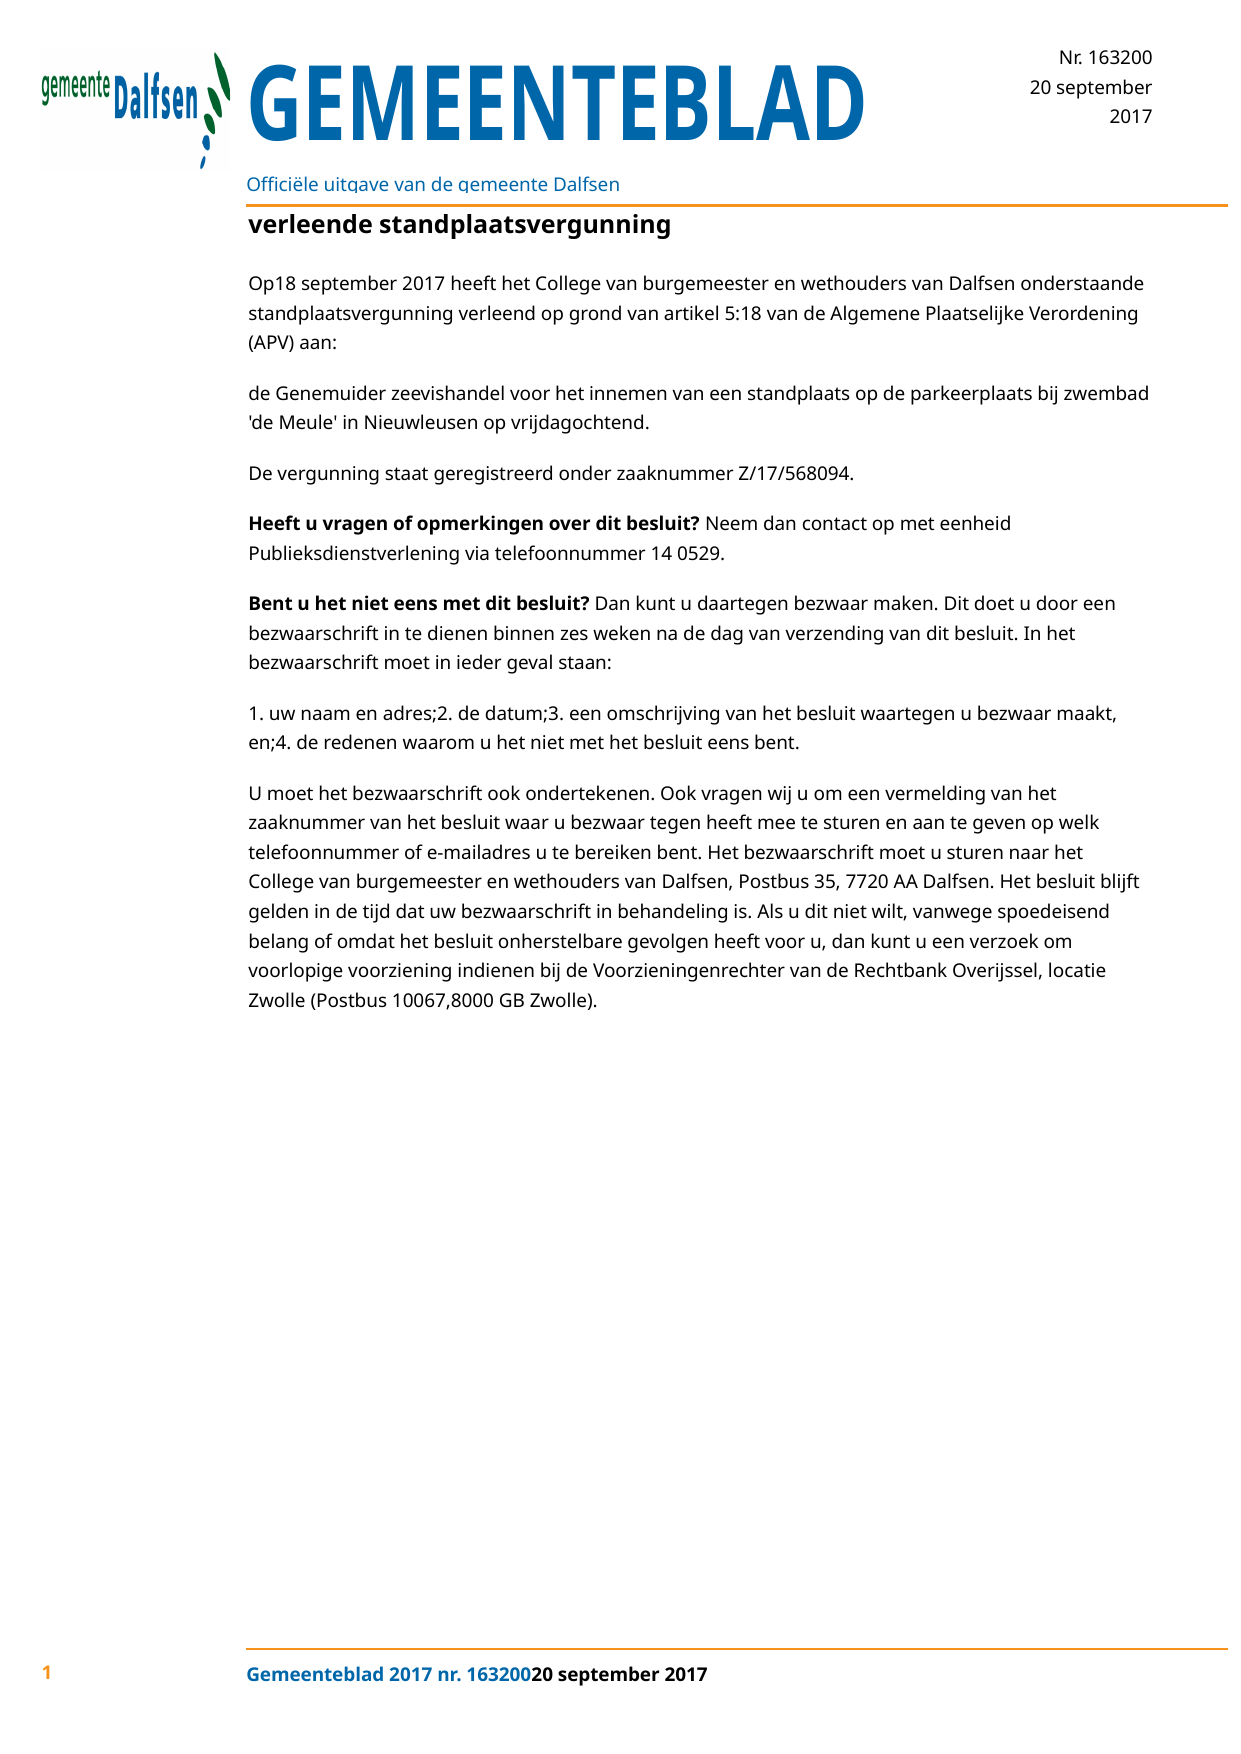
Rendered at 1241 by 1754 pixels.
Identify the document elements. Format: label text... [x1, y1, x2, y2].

text De vergunning staat geregistreerd onder zaaknummer Z/17/568094. [248, 460, 1152, 486]
picture [41, 47, 231, 172]
text Heeft u vragen of opmerkingen over dit besluit? Neem dan contact op met eenheid Publieksdienstverlening via telefoonnummer 14 0529. [248, 510, 1152, 566]
text de Genemuider zeevishandel voor het innemen van een standplaats op de parkeerplaats bij zwembad 'de Meule' in Nieuwleusen op vrijdagochtend. [248, 380, 1152, 435]
text U moet het bezwaarschrift ook ondertekenen. Ook vragen wij u om een vermelding van het zaaknummer van het besluit waar u bezwaar tegen heeft mee te sturen en aan te geven op welk telefoonnummer of e-mailadres u te bereiken bent. Het bezwaarschrift moet u sturen naar het College van burgemeester en wethouders van Dalfsen, Postbus 35, 7720 AA Dalfsen. Het besluit blijft gelden in de tijd dat uw bezwaarschrift in behandeling is. Als u dit niet wilt, vanwege spoedeisend belang of omdat het besluit onherstelbare gevolgen heeft voor u, dan kunt u een verzoek om voorlopige voorziening indienen bij de Voorzieningenrechter van de Rechtbank Overijssel, locatie Zwolle (Postbus 10067,8000 GB Zwolle). [248, 780, 1152, 1013]
text Bent u het niet eens met dit besluit? Dan kunt u daartegen bezwaar maken. Dit doet u door een bezwaarschrift in te dienen binnen zes weken na de dag van verzending van dit besluit. In het bezwaarschrift moet in ieder geval staan: [248, 590, 1152, 675]
text 1. uw naam en adres;2. de datum;3. een omschrijving van het besluit waartegen u bezwaar maakt, en;4. de redenen waarom u het niet met het besluit eens bent. [248, 700, 1152, 755]
text verleende standplaatsvergunning [248, 207, 1152, 241]
text Op18 september 2017 heeft het College van burgemeester en wethouders van Dalfsen onderstaande standplaatsvergunning verleend op grond van artikel 5:18 van de Algemene Plaatselijke Verordening (APV) aan: [248, 270, 1152, 355]
